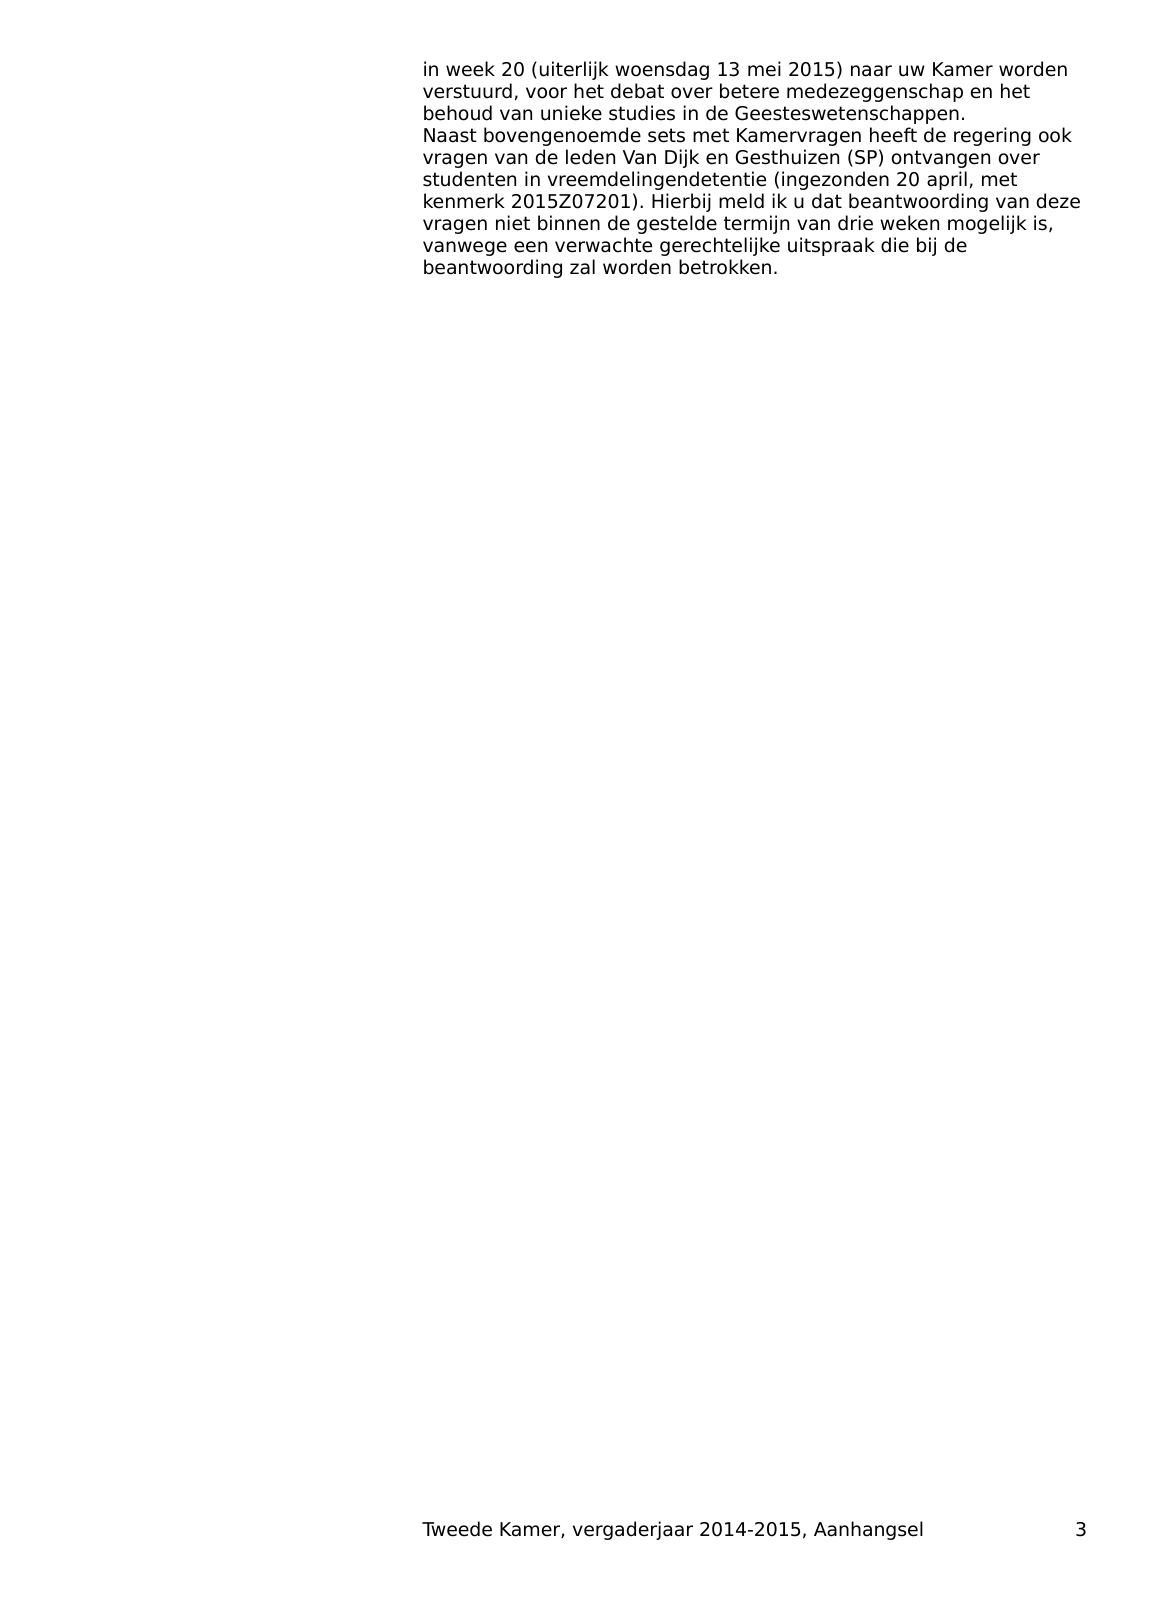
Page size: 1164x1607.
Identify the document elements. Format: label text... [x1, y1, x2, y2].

text in week 20 (uiterlijk woensdag 13 mei 2015) naar uw Kamer worden verstuurd, voor het debat over betere medezeggenschap en het behoud van unieke studies in de Geesteswetenschappen. [422, 59, 1087, 125]
text Naast bovengenoemde sets met Kamervragen heeft de regering ook vragen van de leden Van Dijk en Gesthuizen (SP) ontvangen over studenten in vreemdelingendetentie (ingezonden 20 april, met kenmerk 2015Z07201). Hierbij meld ik u dat beantwoording van deze vragen niet binnen de gestelde termijn van drie weken mogelijk is, vanwege een verwachte gerechtelijke uitspraak die bij de beantwoording zal worden betrokken. [422, 125, 1087, 279]
